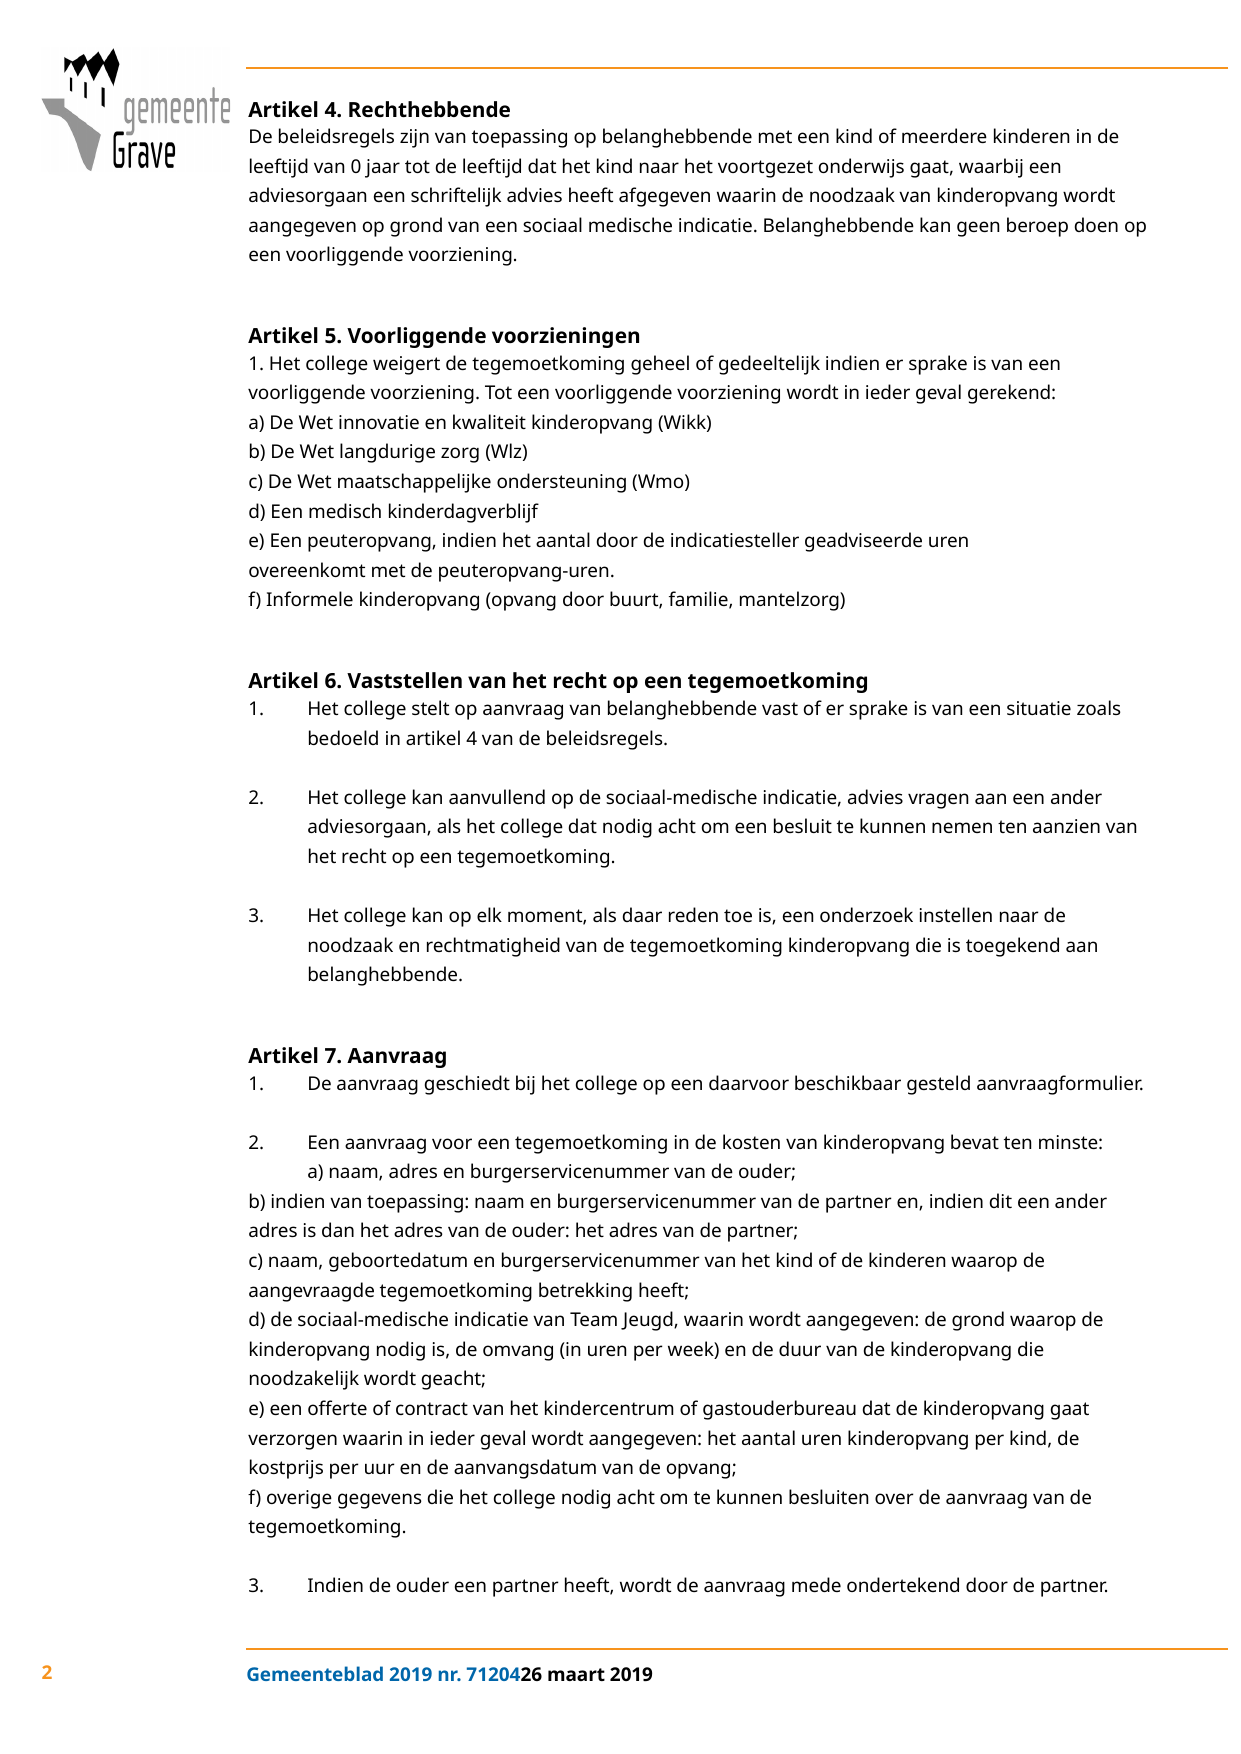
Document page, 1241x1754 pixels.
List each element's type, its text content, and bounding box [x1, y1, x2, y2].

text e) Een peuteropvang, indien het aantal door de indicatiesteller geadviseerde uren [248, 527, 1152, 553]
text overeenkomt met de peuteropvang-uren. [248, 557, 1152, 583]
text Artikel 6. Vaststellen van het recht op een tegemoetkoming [248, 667, 1152, 695]
text f) overige gegevens die het college nodig acht om te kunnen besluiten over de aanvraag van de tegemoetkoming. [248, 1484, 1152, 1539]
text b) indien van toepassing: naam en burgerservicenummer van de partner en, indien dit een ander adres is dan het adres van de ouder: het adres van de partner; [248, 1188, 1152, 1243]
list Het college kan aanvullend op de sociaal-medische indicatie, advies vragen aan een ander adviesorgaan, als het college dat nodig acht om een besluit te kunnen nemen ten aanzien van het recht op een tegemoetkoming. [248, 784, 1152, 869]
list Het college kan op elk moment, als daar reden toe is, een onderzoek instellen naar de noodzaak en rechtmatigheid van de tegemoetkoming kinderopvang die is toegekend aan belanghebbende. [248, 902, 1152, 987]
picture [41, 47, 231, 172]
text Artikel 4. Rechthebbende [248, 95, 1152, 123]
text e) een offerte of contract van het kindercentrum of gastouderbureau dat de kinderopvang gaat verzorgen waarin in ieder geval wordt aangegeven: het aantal uren kinderopvang per kind, de kostprijs per uur en de aanvangsdatum van de opvang; [248, 1395, 1152, 1480]
list Een aanvraag voor een tegemoetkoming in de kosten van kinderopvang bevat ten minste: [248, 1129, 1152, 1155]
text 1. Het college weigert de tegemoetkoming geheel of gedeeltelijk indien er sprake is van een voorliggende voorziening. Tot een voorliggende voorziening wordt in ieder geval gerekend: [248, 350, 1152, 405]
text c) naam, geboortedatum en burgerservicenummer van het kind of de kinderen waarop de aangevraagde tegemoetkoming betrekking heeft; [248, 1247, 1152, 1303]
text Artikel 5. Voorliggende voorzieningen [248, 322, 1152, 350]
text c) De Wet maatschappelijke ondersteuning (Wmo) [248, 468, 1152, 494]
text d) de sociaal-medische indicatie van Team Jeugd, waarin wordt aangegeven: de grond waarop de kinderopvang nodig is, de omvang (in uren per week) en de duur van de kinderopvang die noodzakelijk wordt geacht; [248, 1306, 1152, 1391]
text d) Een medisch kinderdagverblijf [248, 498, 1152, 524]
list Het college stelt op aanvraag van belanghebbende vast of er sprake is van een situatie zoals bedoeld in artikel 4 van de beleidsregels. [248, 695, 1152, 750]
text a) De Wet innovatie en kwaliteit kinderopvang (Wikk) [248, 409, 1152, 435]
list a) naam, adres en burgerservicenummer van de ouder; [248, 1158, 1152, 1184]
text De beleidsregels zijn van toepassing op belanghebbende met een kind of meerdere kinderen in de leeftijd van 0 jaar tot de leeftijd dat het kind naar het voortgezet onderwijs gaat, waarbij een adviesorgaan een schriftelijk advies heeft afgegeven waarin de noodzaak van kinderopvang wordt aangegeven op grond van een sociaal medische indicatie. Belanghebbende kan geen beroep doen op een voorliggende voorziening. [248, 123, 1152, 267]
text Artikel 7. Aanvraag [248, 1041, 1152, 1070]
text f) Informele kinderopvang (opvang door buurt, familie, mantelzorg) [248, 587, 1152, 612]
list De aanvraag geschiedt bij het college op een daarvoor beschikbaar gesteld aanvraagformulier. [248, 1070, 1152, 1096]
text b) De Wet langdurige zorg (Wlz) [248, 439, 1152, 464]
list Indien de ouder een partner heeft, wordt de aanvraag mede ondertekend door de partner. [248, 1573, 1152, 1598]
